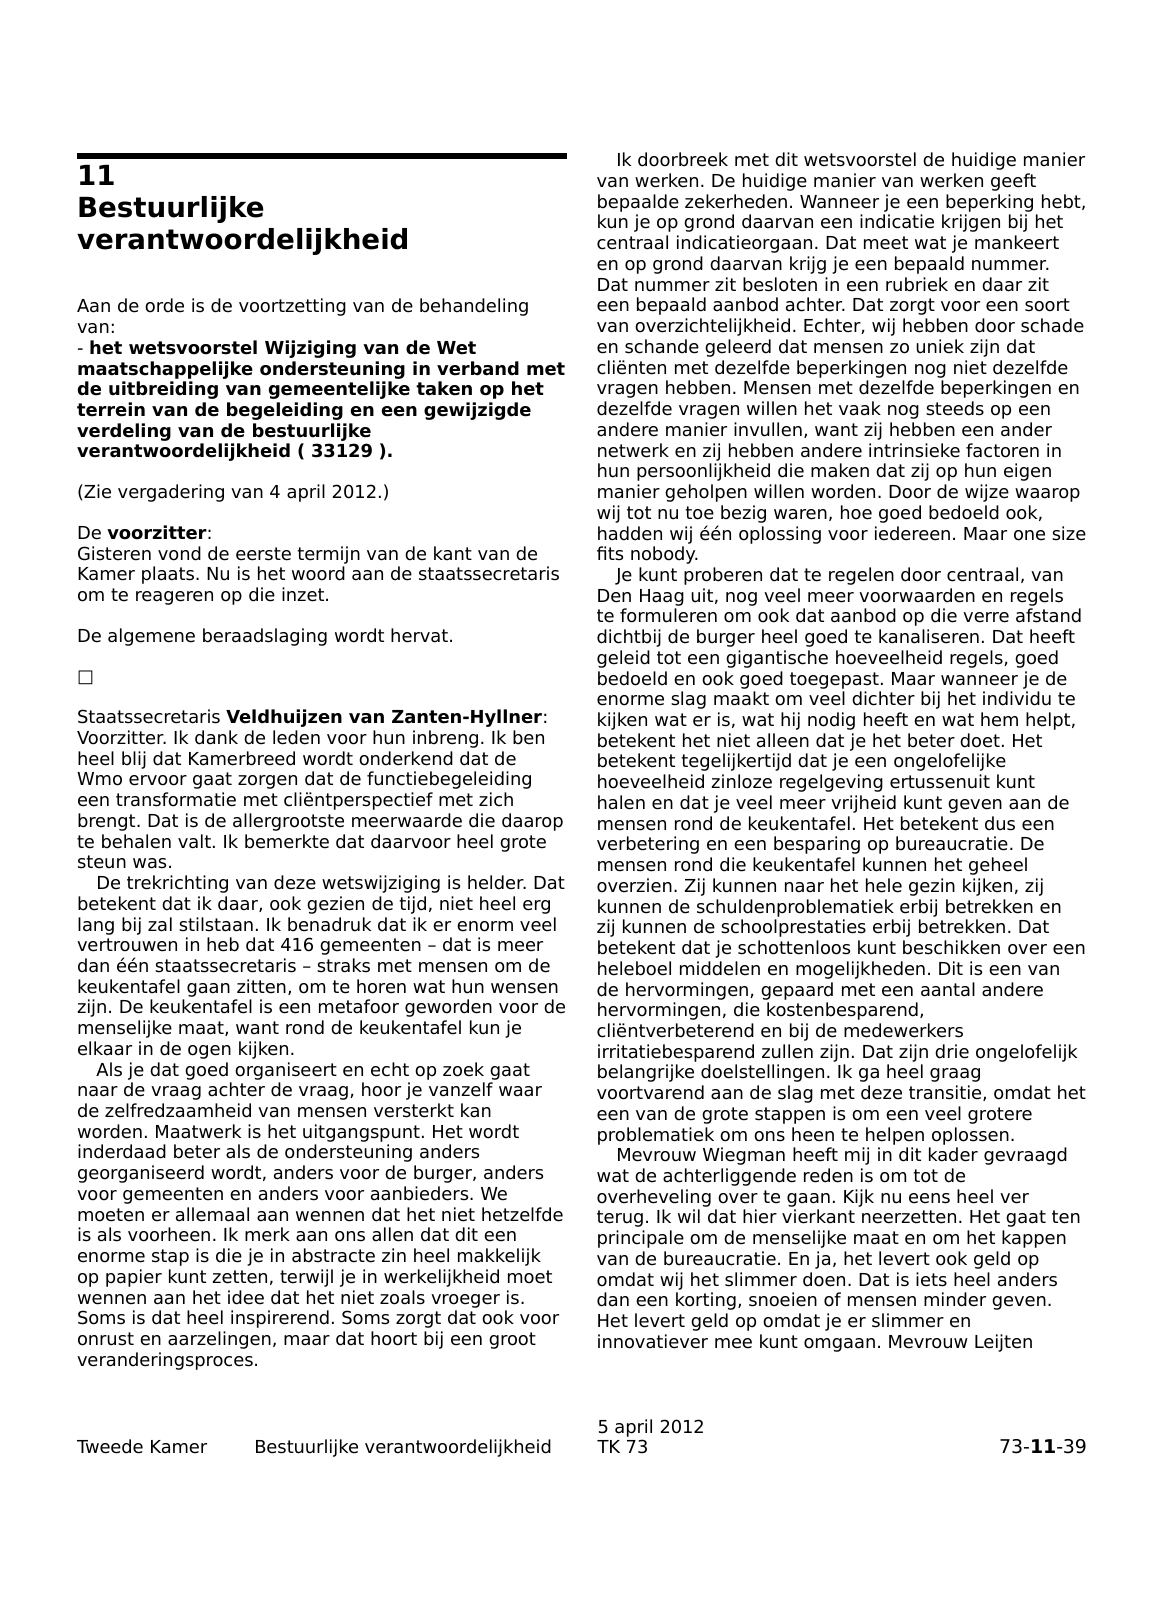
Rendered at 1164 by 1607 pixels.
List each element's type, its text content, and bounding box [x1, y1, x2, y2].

text Staatssecretaris Veldhuijzen van Zanten-Hyllner: [77, 707, 567, 728]
text Als je dat goed organiseert en echt op zoek gaat naar de vraag achter de vraag, hoor je vanzelf waar de zelfredzaamheid van mensen versterkt kan worden. Maatwerk is het uitgangspunt. Het wordt inderdaad beter als de ondersteuning anders georganiseerd wordt, anders voor de burger, anders voor gemeenten en anders voor aanbieders. We moeten er allemaal aan wennen dat het niet hetzelfde is als voorheen. Ik merk aan ons allen dat dit een enorme stap is die je in abstracte zin heel makkelijk op papier kunt zetten, terwijl je in werkelijkheid moet wennen aan het idee dat het niet zoals vroeger is. Soms is dat heel inspirerend. Soms zorgt dat ook voor onrust en aarzelingen, maar dat hoort bij een groot veranderingsproces. [77, 1059, 567, 1370]
text Mevrouw Wiegman heeft mij in dit kader gevraagd wat de achterliggende reden is om tot de overheveling over te gaan. Kijk nu eens heel ver terug. Ik wil dat hier vierkant neerzetten. Het gaat ten principale om de menselijke maat en om het kappen van de bureaucratie. En ja, het levert ook geld op omdat wij het slimmer doen. Dat is iets heel anders dan een korting, snoeien of mensen minder geven. Het levert geld op omdat je er slimmer en innovatiever mee kunt omgaan. Mevrouw Leijten [596, 1145, 1087, 1352]
text - het wetsvoorstel Wijziging van de Wet maatschappelijke ondersteuning in verband met de uitbreiding van gemeentelijke taken op het terrein van de begeleiding en een gewijzigde verdeling van de bestuurlijke verantwoordelijkheid ( 33129 ). [77, 338, 567, 462]
text Voorzitter. Ik dank de leden voor hun inbreng. Ik ben heel blij dat Kamerbreed wordt onderkend dat de Wmo ervoor gaat zorgen dat de functiebegeleiding een transformatie met cliëntperspectief met zich brengt. Dat is de allergrootste meerwaarde die daarop te behalen valt. Ik bemerkte dat daarvoor heel grote steun was. [77, 728, 567, 873]
text De voorzitter: [77, 523, 567, 543]
title 11 Bestuurlijke verantwoordelijkheid [77, 159, 567, 256]
text De algemene beraadslaging wordt hervat. [77, 626, 567, 646]
text Ik doorbreek met dit wetsvoorstel de huidige manier van werken. De huidige manier van werken geeft bepaalde zekerheden. Wanneer je een beperking hebt, kun je op grond daarvan een indicatie krijgen bij het centraal indicatieorgaan. Dat meet wat je mankeert en op grond daarvan krijg je een bepaald nummer. Dat nummer zit besloten in een rubriek en daar zit een bepaald aanbod achter. Dat zorgt voor een soort van overzichtelijkheid. Echter, wij hebben door schade en schande geleerd dat mensen zo uniek zijn dat cliënten met dezelfde beperkingen nog niet dezelfde vragen hebben. Mensen met dezelfde beperkingen en dezelfde vragen willen het vaak nog steeds op een andere manier invullen, want zij hebben een ander netwerk en zij hebben andere intrinsieke factoren in hun persoonlijkheid die maken dat zij op hun eigen manier geholpen willen worden. Door de wijze waarop wij tot nu toe bezig waren, hoe goed bedoeld ook, hadden wij één oplossing voor iedereen. Maar one size fits nobody. [596, 150, 1087, 565]
text □ [77, 666, 567, 687]
text Je kunt proberen dat te regelen door centraal, van Den Haag uit, nog veel meer voorwaarden en regels te formuleren om ook dat aanbod op die verre afstand dichtbij de burger heel goed te kanaliseren. Dat heeft geleid tot een gigantische hoeveelheid regels, goed bedoeld en ook goed toegepast. Maar wanneer je de enorme slag maakt om veel dichter bij het individu te kijken wat er is, wat hij nodig heeft en wat hem helpt, betekent het niet alleen dat je het beter doet. Het betekent tegelijkertijd dat je een ongelofelijke hoeveelheid zinloze regelgeving ertussenuit kunt halen en dat je veel meer vrijheid kunt geven aan de mensen rond de keukentafel. Het betekent dus een verbetering en een besparing op bureaucratie. De mensen rond die keukentafel kunnen het geheel overzien. Zij kunnen naar het hele gezin kijken, zij kunnen de schuldenproblematiek erbij betrekken en zij kunnen de schoolprestaties erbij betrekken. Dat betekent dat je schottenloos kunt beschikken over een heleboel middelen en mogelijkheden. Dit is een van de hervormingen, gepaard met een aantal andere hervormingen, die kostenbesparend, cliëntverbeterend en bij de medewerkers irritatiebesparend zullen zijn. Dat zijn drie ongelofelijk belangrijke doelstellingen. Ik ga heel graag voortvarend aan de slag met deze transitie, omdat het een van de grote stappen is om een veel grotere problematiek om ons heen te helpen oplossen. [596, 565, 1087, 1145]
text Aan de orde is de voortzetting van de behandeling van: [77, 296, 567, 338]
text De trekrichting van deze wetswijziging is helder. Dat betekent dat ik daar, ook gezien de tijd, niet heel erg lang bij zal stilstaan. Ik benadruk dat ik er enorm veel vertrouwen in heb dat 416 gemeenten – dat is meer dan één staatssecretaris – straks met mensen om de keukentafel gaan zitten, om te horen wat hun wensen zijn. De keukentafel is een metafoor geworden voor de menselijke maat, want rond de keukentafel kun je elkaar in de ogen kijken. [77, 873, 567, 1059]
text (Zie vergadering van 4 april 2012.) [77, 482, 567, 503]
text Gisteren vond de eerste termijn van de kant van de Kamer plaats. Nu is het woord aan de staatssecretaris om te reageren op die inzet. [77, 543, 567, 606]
